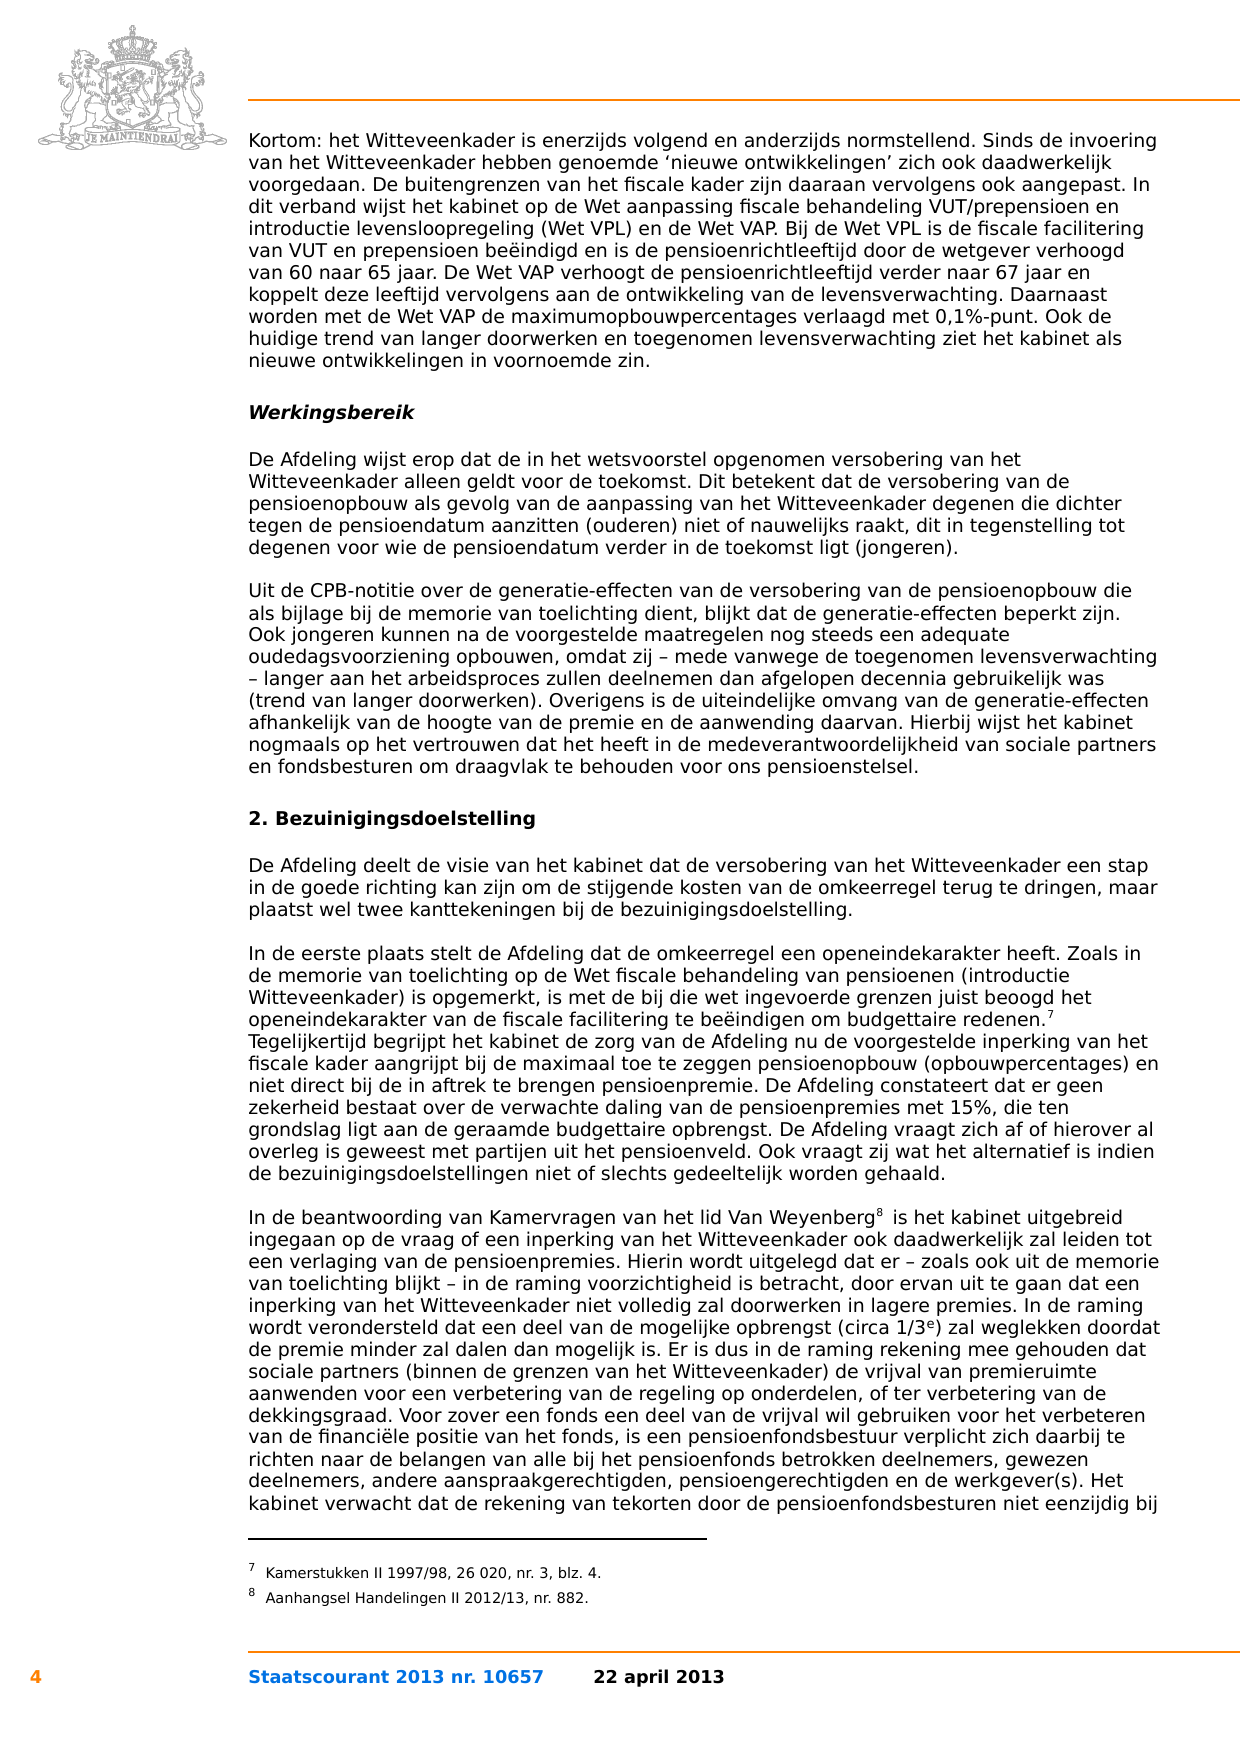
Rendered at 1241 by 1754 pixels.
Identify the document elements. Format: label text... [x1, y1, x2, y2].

picture [38, 25, 227, 150]
text De Afdeling wijst erop dat de in het wetsvoorstel opgenomen versobering van het Witteveenkader alleen geldt voor de toekomst. Dit betekent dat de versobering van de pensioenopbouw als gevolg van de aanpassing van het Witteveenkader degenen die dichter tegen de pensioendatum aanzitten (ouderen) niet of nauwelijks raakt, dit in tegenstelling tot degenen voor wie de pensioendatum verder in de toekomst ligt (jongeren). [248, 449, 1163, 558]
text Kamerstukken II 1997/98, 26 020, nr. 3, blz. 4. [248, 1561, 1163, 1583]
subtitle Werkingsbereik [248, 402, 1163, 424]
subtitle 2. Bezuinigingsdoelstelling [248, 808, 1163, 830]
text Kortom: het Witteveenkader is enerzijds volgend en anderzijds normstellend. Sinds de invoering van het Witteveenkader hebben genoemde ‘nieuwe ontwikkelingen’ zich ook daadwerkelijk voorgedaan. De buitengrenzen van het fiscale kader zijn daaraan vervolgens ook aangepast. In dit verband wijst het kabinet op de Wet aanpassing fiscale behandeling VUT/prepensioen en introductie levensloopregeling (Wet VPL) en de Wet VAP. Bij de Wet VPL is de fiscale facilitering van VUT en prepensioen beëindigd en is de pensioenrichtleeftijd door de wetgever verhoogd van 60 naar 65 jaar. De Wet VAP verhoogt de pensioenrichtleeftijd verder naar 67 jaar en koppelt deze leeftijd vervolgens aan de ontwikkeling van de levensverwachting. Daarnaast worden met de Wet VAP de maximumopbouwpercentages verlaagd met 0,1%-punt. Ook de huidige trend van langer doorwerken en toegenomen levensverwachting ziet het kabinet als nieuwe ontwikkelingen in voornoemde zin. [248, 130, 1163, 372]
text In de beantwoording van Kamervragen van het lid Van Weyenberg is het kabinet uitgebreid ingegaan op de vraag of een inperking van het Witteveenkader ook daadwerkelijk zal leiden tot een verlaging van de pensioenpremies. Hierin wordt uitgelegd dat er – zoals ook uit de memorie van toelichting blijkt – in de raming voorzichtigheid is betracht, door ervan uit te gaan dat een inperking van het Witteveenkader niet volledig zal doorwerken in lagere premies. In de raming wordt verondersteld dat een deel van de mogelijke opbrengst (circa 1/3e) zal weglekken doordat de premie minder zal dalen dan mogelijk is. Er is dus in de raming rekening mee gehouden dat sociale partners (binnen de grenzen van het Witteveenkader) de vrijval van premieruimte aanwenden voor een verbetering van de regeling op onderdelen, of ter verbetering van de dekkingsgraad. Voor zover een fonds een deel van de vrijval wil gebruiken voor het verbeteren van de financiële positie van het fonds, is een pensioenfondsbestuur verplicht zich daarbij te richten naar de belangen van alle bij het pensioenfonds betrokken deelnemers, gewezen deelnemers, andere aanspraakgerechtigden, pensioengerechtigden en de werkgever(s). Het kabinet verwacht dat de rekening van tekorten door de pensioenfondsbesturen niet eenzijdig bij [248, 1207, 1163, 1514]
text Aanhangsel Handelingen II 2012/13, nr. 882. [248, 1586, 1163, 1608]
text Uit de CPB-notitie over de generatie-effecten van de versobering van de pensioenopbouw die als bijlage bij de memorie van toelichting dient, blijkt dat de generatie-effecten beperkt zijn. Ook jongeren kunnen na de voorgestelde maatregelen nog steeds een adequate oudedagsvoorziening opbouwen, omdat zij – mede vanwege de toegenomen levensverwachting – langer aan het arbeidsproces zullen deelnemen dan afgelopen decennia gebruikelijk was (trend van langer doorwerken). Overigens is de uiteindelijke omvang van de generatie-effecten afhankelijk van de hoogte van de premie en de aanwending daarvan. Hierbij wijst het kabinet nogmaals op het vertrouwen dat het heeft in de medeverantwoordelijkheid van sociale partners en fondsbesturen om draagvlak te behouden voor ons pensioenstelsel. [248, 580, 1163, 778]
text De Afdeling deelt de visie van het kabinet dat de versobering van het Witteveenkader een stap in de goede richting kan zijn om de stijgende kosten van de omkeerregel terug te dringen, maar plaatst wel twee kanttekeningen bij de bezuinigingsdoelstelling. [248, 855, 1163, 921]
text In de eerste plaats stelt de Afdeling dat de omkeerregel een openeindekarakter heeft. Zoals in de memorie van toelichting op de Wet fiscale behandeling van pensioenen (introductie Witteveenkader) is opgemerkt, is met de bij die wet ingevoerde grenzen juist beoogd het openeindekarakter van de fiscale facilitering te beëindigen om budgettaire redenen. Tegelijkertijd begrijpt het kabinet de zorg van de Afdeling nu de voorgestelde inperking van het fiscale kader aangrijpt bij de maximaal toe te zeggen pensioenopbouw (opbouwpercentages) en niet direct bij de in aftrek te brengen pensioenpremie. De Afdeling constateert dat er geen zekerheid bestaat over de verwachte daling van de pensioenpremies met 15%, die ten grondslag ligt aan de geraamde budgettaire opbrengst. De Afdeling vraagt zich af of hierover al overleg is geweest met partijen uit het pensioenveld. Ook vraagt zij wat het alternatief is indien de bezuinigingsdoelstellingen niet of slechts gedeeltelijk worden gehaald. [248, 943, 1163, 1185]
